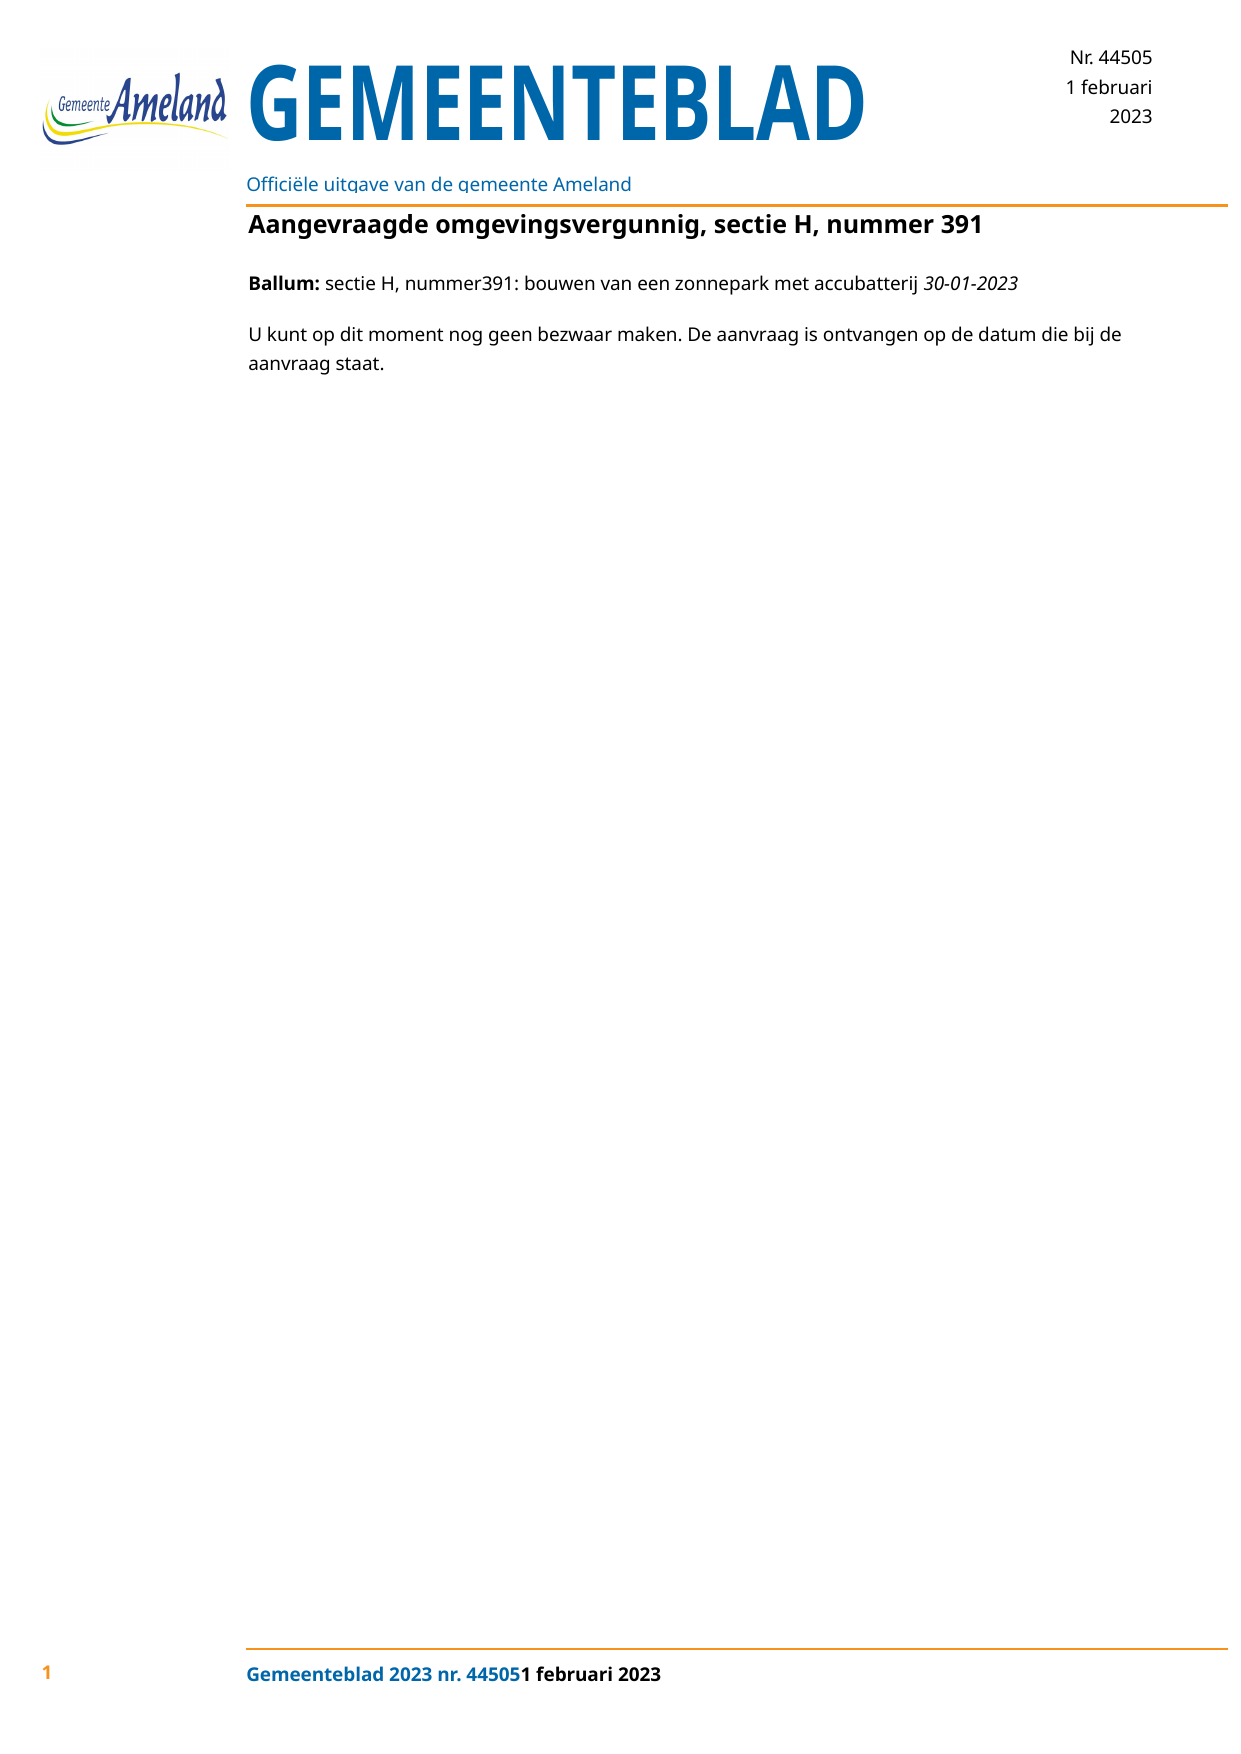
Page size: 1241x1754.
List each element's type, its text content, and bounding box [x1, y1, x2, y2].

text U kunt op dit moment nog geen bezwaar maken. De aanvraag is ontvangen op de datum die bij de aanvraag staat. [248, 321, 1152, 376]
text Aangevraagde omgevingsvergunnig, sectie H, nummer 391 [248, 207, 1152, 241]
text Ballum: sectie H, nummer391: bouwen van een zonnepark met accubatterij 30-01-2023 [248, 270, 1152, 296]
picture [41, 47, 231, 172]
